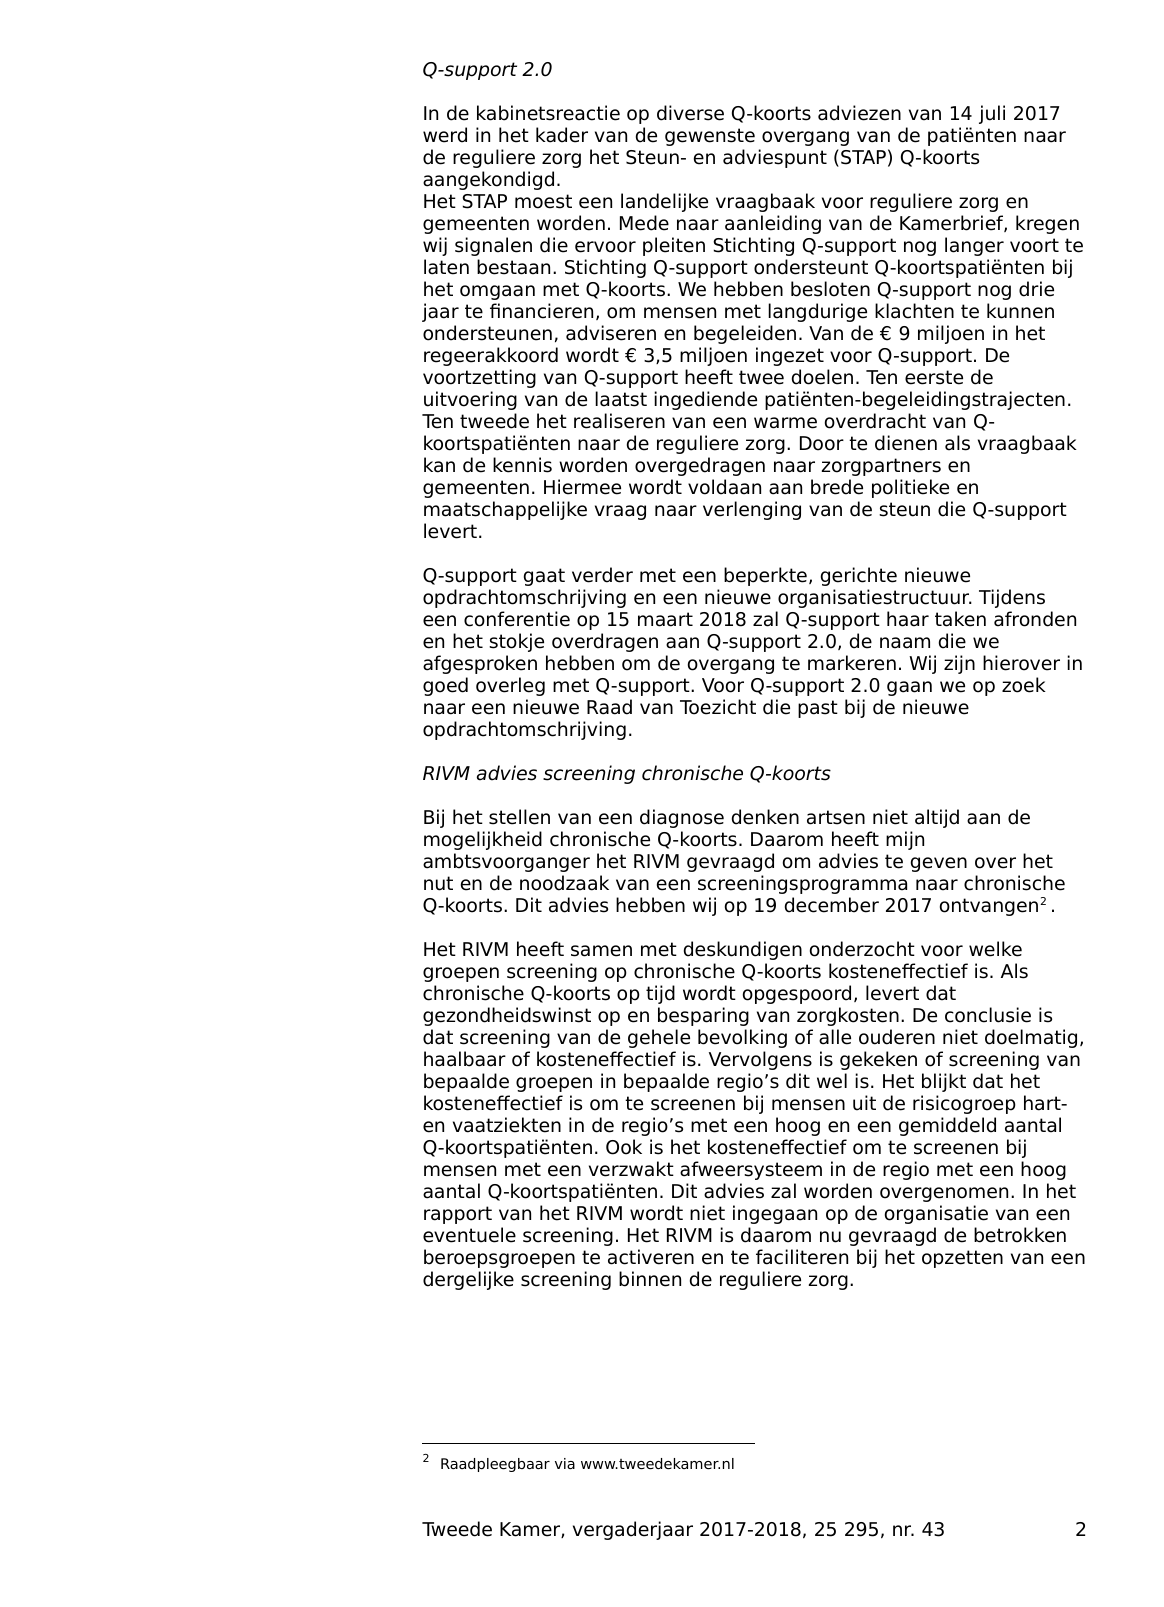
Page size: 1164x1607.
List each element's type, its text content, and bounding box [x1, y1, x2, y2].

subtitle Q-support 2.0 [422, 59, 1087, 81]
text Bij het stellen van een diagnose denken artsen niet altijd aan de mogelijkheid chronische Q-koorts. Daarom heeft mijn ambtsvoorganger het RIVM gevraagd om advies te geven over het nut en de noodzaak van een screeningsprogramma naar chronische Q-koorts. Dit advies hebben wij op 19 december 2017 ontvangen. [422, 807, 1087, 917]
text Het STAP moest een landelijke vraagbaak voor reguliere zorg en gemeenten worden. Mede naar aanleiding van de Kamerbrief, kregen wij signalen die ervoor pleiten Stichting Q-support nog langer voort te laten bestaan. Stichting Q-support ondersteunt Q-koortspatiënten bij het omgaan met Q-koorts. We hebben besloten Q-support nog drie jaar te financieren, om mensen met langdurige klachten te kunnen ondersteunen, adviseren en begeleiden. Van de € 9 miljoen in het regeerakkoord wordt € 3,5 miljoen ingezet voor Q-support. De voortzetting van Q-support heeft twee doelen. Ten eerste de uitvoering van de laatst ingediende patiënten-begeleidingstrajecten. Ten tweede het realiseren van een warme overdracht van Q-koortspatiënten naar de reguliere zorg. Door te dienen als vraagbaak kan de kennis worden overgedragen naar zorgpartners en gemeenten. Hiermee wordt voldaan aan brede politieke en maatschappelijke vraag naar verlenging van de steun die Q-support levert. [422, 191, 1087, 543]
subtitle RIVM advies screening chronische Q-koorts [422, 763, 1087, 785]
text In de kabinetsreactie op diverse Q-koorts adviezen van 14 juli 2017 werd in het kader van de gewenste overgang van de patiënten naar de reguliere zorg het Steun- en adviespunt (STAP) Q-koorts aangekondigd. [422, 103, 1087, 191]
text Het RIVM heeft samen met deskundigen onderzocht voor welke groepen screening op chronische Q-koorts kosteneffectief is. Als chronische Q-koorts op tijd wordt opgespoord, levert dat gezondheidswinst op en besparing van zorgkosten. De conclusie is dat screening van de gehele bevolking of alle ouderen niet doelmatig, haalbaar of kosteneffectief is. Vervolgens is gekeken of screening van bepaalde groepen in bepaalde regio’s dit wel is. Het blijkt dat het kosteneffectief is om te screenen bij mensen uit de risicogroep hart- en vaatziekten in de regio’s met een hoog en een gemiddeld aantal Q-koortspatiënten. Ook is het kosteneffectief om te screenen bij mensen met een verzwakt afweersysteem in de regio met een hoog aantal Q-koortspatiënten. Dit advies zal worden overgenomen. In het rapport van het RIVM wordt niet ingegaan op de organisatie van een eventuele screening. Het RIVM is daarom nu gevraagd de betrokken beroepsgroepen te activeren en te faciliteren bij het opzetten van een dergelijke screening binnen de reguliere zorg. [422, 939, 1087, 1291]
text Q-support gaat verder met een beperkte, gerichte nieuwe opdrachtomschrijving en een nieuwe organisatiestructuur. Tijdens een conferentie op 15 maart 2018 zal Q-support haar taken afronden en het stokje overdragen aan Q-support 2.0, de naam die we afgesproken hebben om de overgang te markeren. Wij zijn hierover in goed overleg met Q-support. Voor Q-support 2.0 gaan we op zoek naar een nieuwe Raad van Toezicht die past bij de nieuwe opdrachtomschrijving. [422, 565, 1087, 741]
text Raadpleegbaar via www.tweedekamer.nl [422, 1452, 1087, 1474]
